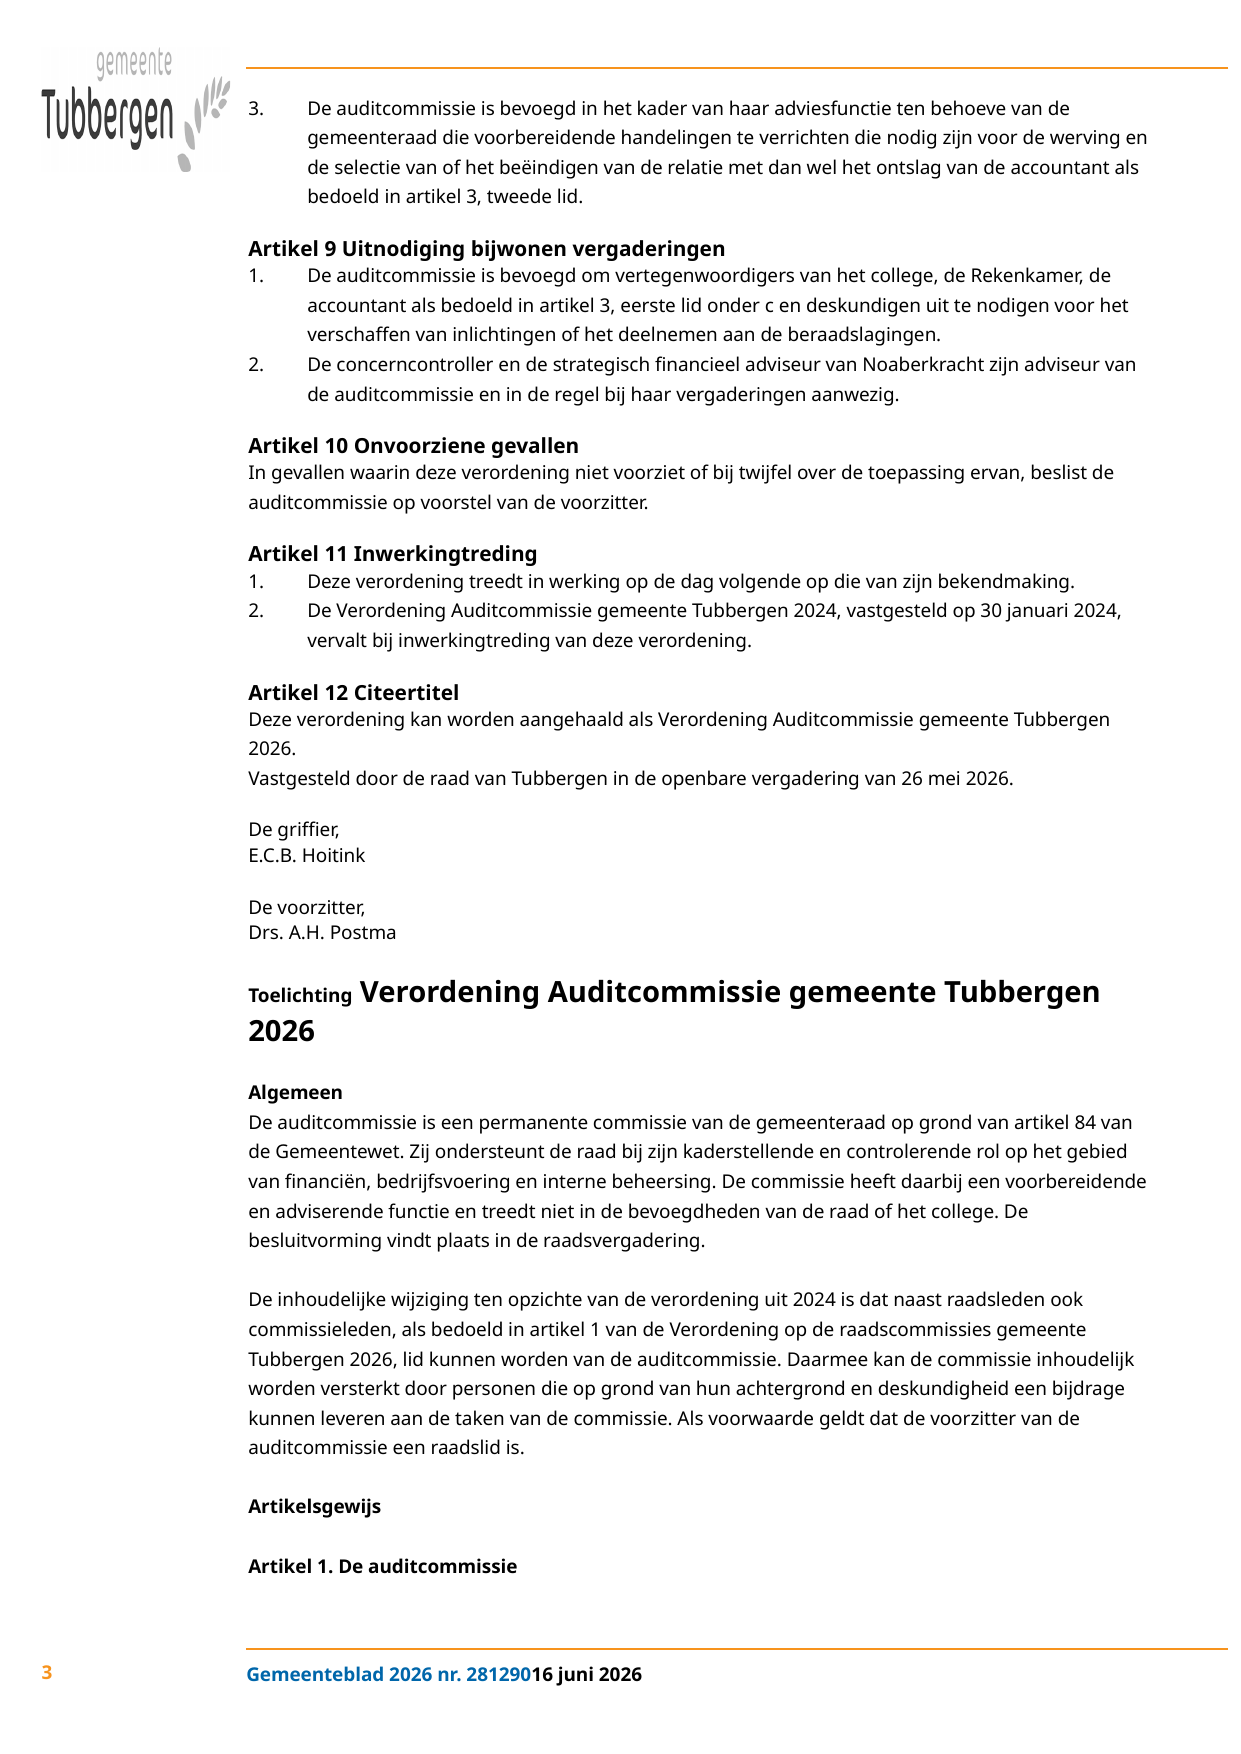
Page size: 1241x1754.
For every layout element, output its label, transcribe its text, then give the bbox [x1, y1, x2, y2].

list De concerncontroller en de strategisch financieel adviseur van Noaberkracht zijn adviseur van de auditcommissie en in de regel bij haar vergaderingen aanwezig. [248, 351, 1152, 406]
text Algemeen [248, 1079, 1152, 1105]
text Vastgesteld door de raad van Tubbergen in de openbare vergadering van 26 mei 2026. [248, 765, 1152, 791]
text Artikel 12 Citeertitel [248, 678, 1152, 706]
text De auditcommissie is een permanente commissie van de gemeenteraad op grond van artikel 84 van de Gemeentewet. Zij ondersteunt de raad bij zijn kaderstellende en controlerende rol op het gebied van financiën, bedrijfsvoering en interne beheersing. De commissie heeft daarbij een voorbereidende en adviserende functie en treedt niet in de bevoegdheden van de raad of het college. De besluitvorming vindt plaats in de raadsvergadering. [248, 1109, 1152, 1253]
list De auditcommissie is bevoegd om vertegenwoordigers van het college, de Rekenkamer, de accountant als bedoeld in artikel 3, eerste lid onder c en deskundigen uit te nodigen voor het verschaffen van inlichtingen of het deelnemen aan de beraadslagingen. [248, 262, 1152, 347]
list Deze verordening treedt in werking op de dag volgende op die van zijn bekendmaking. [248, 568, 1152, 594]
text De voorzitter, [248, 894, 1152, 919]
text Deze verordening kan worden aangehaald als Verordening Auditcommissie gemeente Tubbergen 2026. [248, 706, 1152, 761]
list De auditcommissie is bevoegd in het kader van haar adviesfunctie ten behoeve van de gemeenteraad die voorbereidende handelingen te verrichten die nodig zijn voor de werving en de selectie van of het beëindigen van de relatie met dan wel het ontslag van de accountant als bedoeld in artikel 3, tweede lid. [248, 95, 1152, 209]
text Artikelsgewijs [248, 1494, 1152, 1519]
text De inhoudelijke wijziging ten opzichte van de verordening uit 2024 is dat naast raadsleden ook commissieleden, als bedoeld in artikel 1 van de Verordening op de raadscommissies gemeente Tubbergen 2026, lid kunnen worden van de auditcommissie. Daarmee kan de commissie inhoudelijk worden versterkt door personen die op grond van hun achtergrond en deskundigheid een bijdrage kunnen leveren aan de taken van de commissie. Als voorwaarde geldt dat de voorzitter van de auditcommissie een raadslid is. [248, 1287, 1152, 1460]
text Artikel 11 Inwerkingtreding [248, 539, 1152, 568]
text Artikel 1. De auditcommissie [248, 1553, 1152, 1579]
text Artikel 10 Onvoorziene gevallen [248, 431, 1152, 459]
text Artikel 9 Uitnodiging bijwonen vergaderingen [248, 234, 1152, 262]
text De griffier, [248, 817, 1152, 842]
text In gevallen waarin deze verordening niet voorziet of bij twijfel over de toepassing ervan, beslist de auditcommissie op voorstel van de voorzitter. [248, 459, 1152, 515]
text E.C.B. Hoitink [248, 842, 1152, 868]
picture [41, 47, 231, 172]
list De Verordening Auditcommissie gemeente Tubbergen 2024, vastgesteld op 30 januari 2024, vervalt bij inwerkingtreding van deze verordening. [248, 598, 1152, 653]
text Toelichting Verordening Auditcommissie gemeente Tubbergen 2026 [248, 971, 1152, 1050]
text Drs. A.H. Postma [248, 919, 1152, 945]
